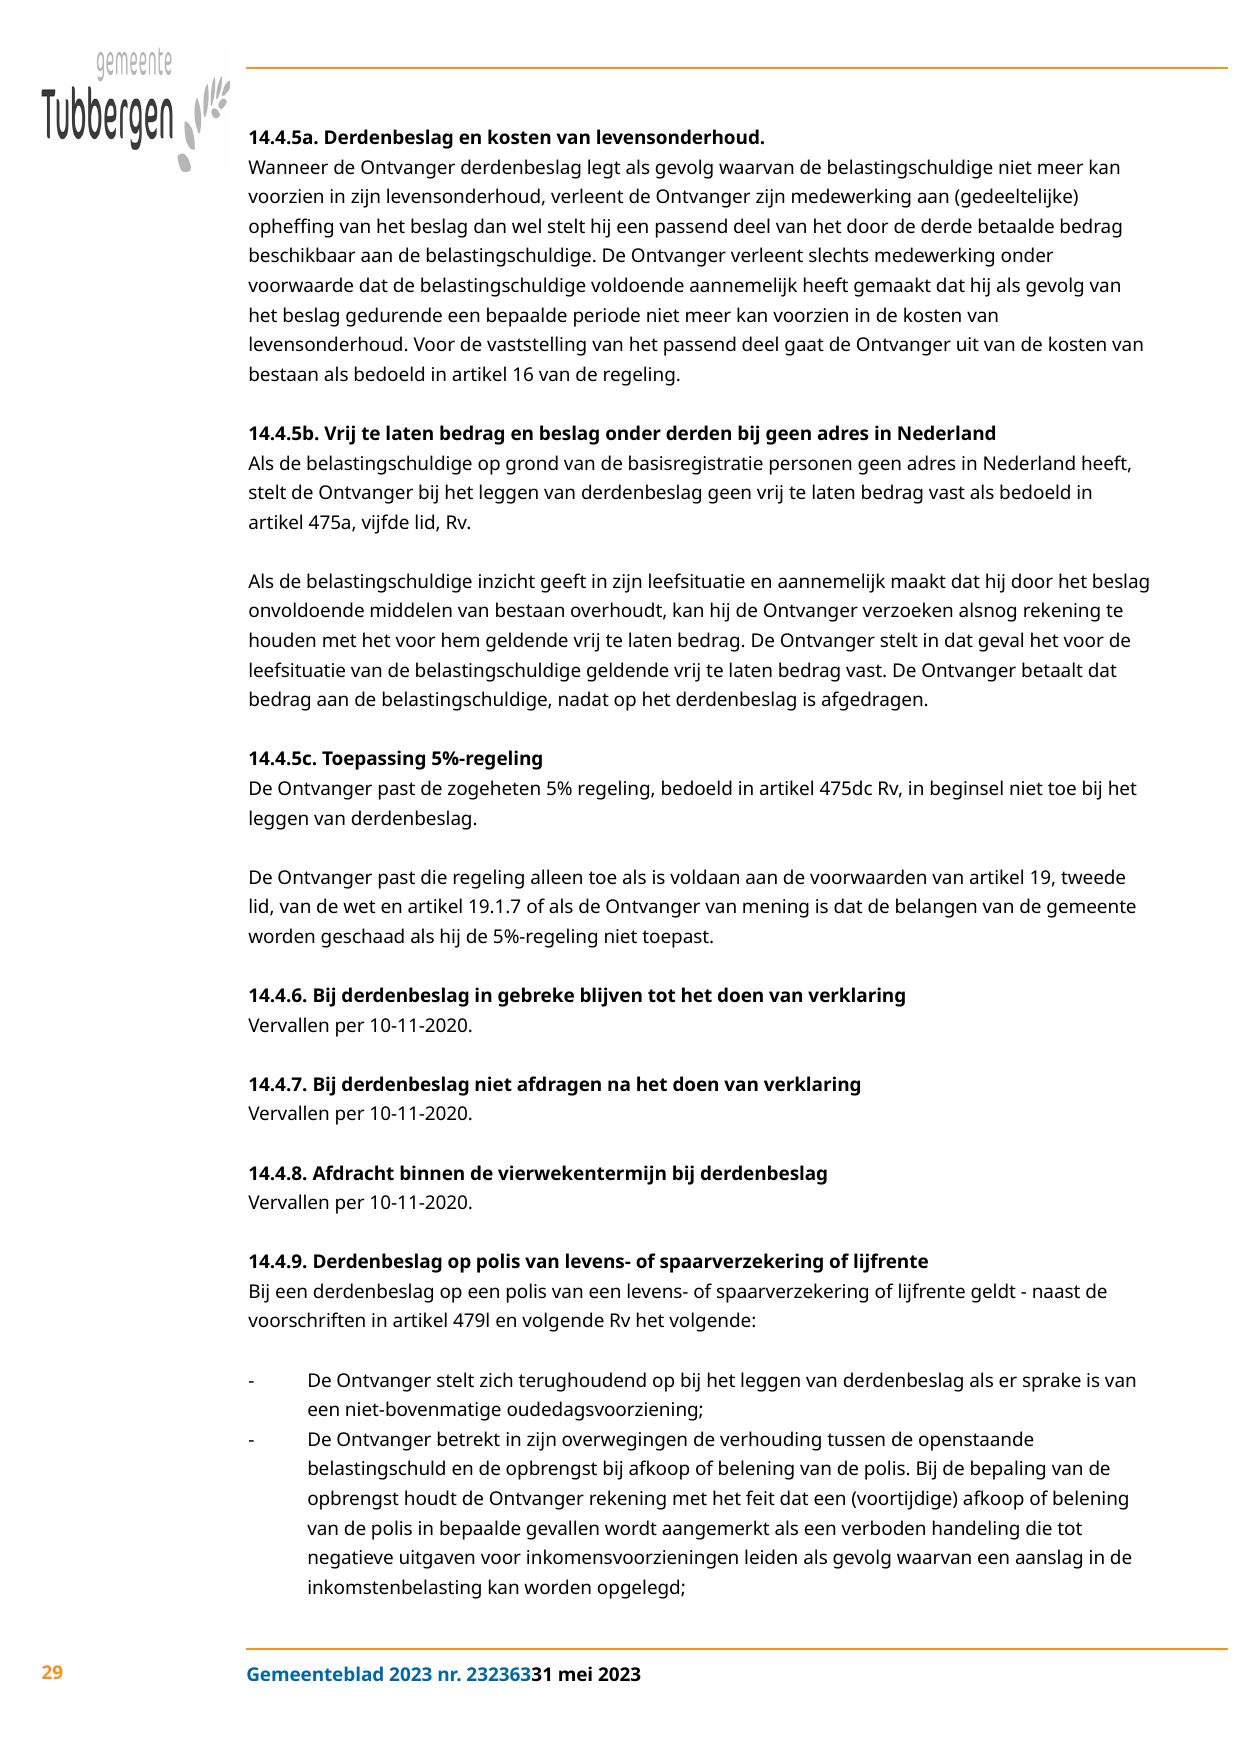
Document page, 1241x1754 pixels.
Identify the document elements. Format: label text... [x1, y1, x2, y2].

text Als de belastingschuldige op grond van de basisregistratie personen geen adres in Nederland heeft, stelt de Ontvanger bij het leggen van derdenbeslag geen vrij te laten bedrag vast als bedoeld in artikel 475a, vijfde lid, Rv. [248, 450, 1152, 535]
text Als de belastingschuldige inzicht geeft in zijn leefsituatie en aannemelijk maakt dat hij door het beslag onvoldoende middelen van bestaan overhoudt, kan hij de Ontvanger verzoeken alsnog rekening te houden met het voor hem geldende vrij te laten bedrag. De Ontvanger stelt in dat geval het voor de leefsituatie van de belastingschuldige geldende vrij te laten bedrag vast. De Ontvanger betaalt dat bedrag aan de belastingschuldige, nadat op het derdenbeslag is afgedragen. [248, 568, 1152, 712]
picture [41, 47, 231, 172]
text 14.4.5c. Toepassing 5%-regeling [248, 746, 1152, 771]
text De Ontvanger past de zogeheten 5% regeling, bedoeld in artikel 475dc Rv, in beginsel niet toe bij het leggen van derdenbeslag. [248, 775, 1152, 831]
text 14.4.9. Derdenbeslag op polis van levens- of spaarverzekering of lijfrente [248, 1248, 1152, 1274]
text 14.4.6. Bij derdenbeslag in gebreke blijven tot het doen van verklaring [248, 982, 1152, 1008]
list De Ontvanger stelt zich terughoudend op bij het leggen van derdenbeslag als er sprake is van een niet-bovenmatige oudedagsvoorziening; [248, 1367, 1152, 1422]
text 14.4.7. Bij derdenbeslag niet afdragen na het doen van verklaring [248, 1071, 1152, 1097]
text Wanneer de Ontvanger derdenbeslag legt als gevolg waarvan de belastingschuldige niet meer kan voorzien in zijn levensonderhoud, verleent de Ontvanger zijn medewerking aan (gedeeltelijke) opheffing van het beslag dan wel stelt hij een passend deel van het door de derde betaalde bedrag beschikbaar aan de belastingschuldige. De Ontvanger verleent slechts medewerking onder voorwaarde dat de belastingschuldige voldoende aannemelijk heeft gemaakt dat hij als gevolg van het beslag gedurende een bepaalde periode niet meer kan voorzien in de kosten van levensonderhoud. Voor de vaststelling van het passend deel gaat de Ontvanger uit van de kosten van bestaan als bedoeld in artikel 16 van de regeling. [248, 154, 1152, 387]
text 14.4.8. Afdracht binnen de vierwekentermijn bij derdenbeslag [248, 1160, 1152, 1186]
text De Ontvanger past die regeling alleen toe als is voldaan aan de voorwaarden van artikel 19, tweede lid, van de wet en artikel 19.1.7 of als de Ontvanger van mening is dat de belangen van de gemeente worden geschaad als hij de 5%-regeling niet toepast. [248, 864, 1152, 949]
text Bij een derdenbeslag op een polis van een levens- of spaarverzekering of lijfrente geldt - naast de voorschriften in artikel 479l en volgende Rv het volgende: [248, 1278, 1152, 1333]
list De Ontvanger betrekt in zijn overwegingen de verhouding tussen de openstaande belastingschuld en de opbrengst bij afkoop of belening van de polis. Bij de bepaling van de opbrengst houdt de Ontvanger rekening met het feit dat een (voortijdige) afkoop of belening van de polis in bepaalde gevallen wordt aangemerkt als een verboden handeling die tot negatieve uitgaven voor inkomensvoorzieningen leiden als gevolg waarvan een aanslag in de inkomstenbelasting kan worden opgelegd; [248, 1426, 1152, 1600]
text 14.4.5b. Vrij te laten bedrag en beslag onder derden bij geen adres in Nederland [248, 420, 1152, 446]
text Vervallen per 10-11-2020. [248, 1189, 1152, 1215]
text Vervallen per 10-11-2020. [248, 1101, 1152, 1126]
text 14.4.5a. Derdenbeslag en kosten van levensonderhoud. [248, 124, 1152, 150]
text Vervallen per 10-11-2020. [248, 1012, 1152, 1038]
